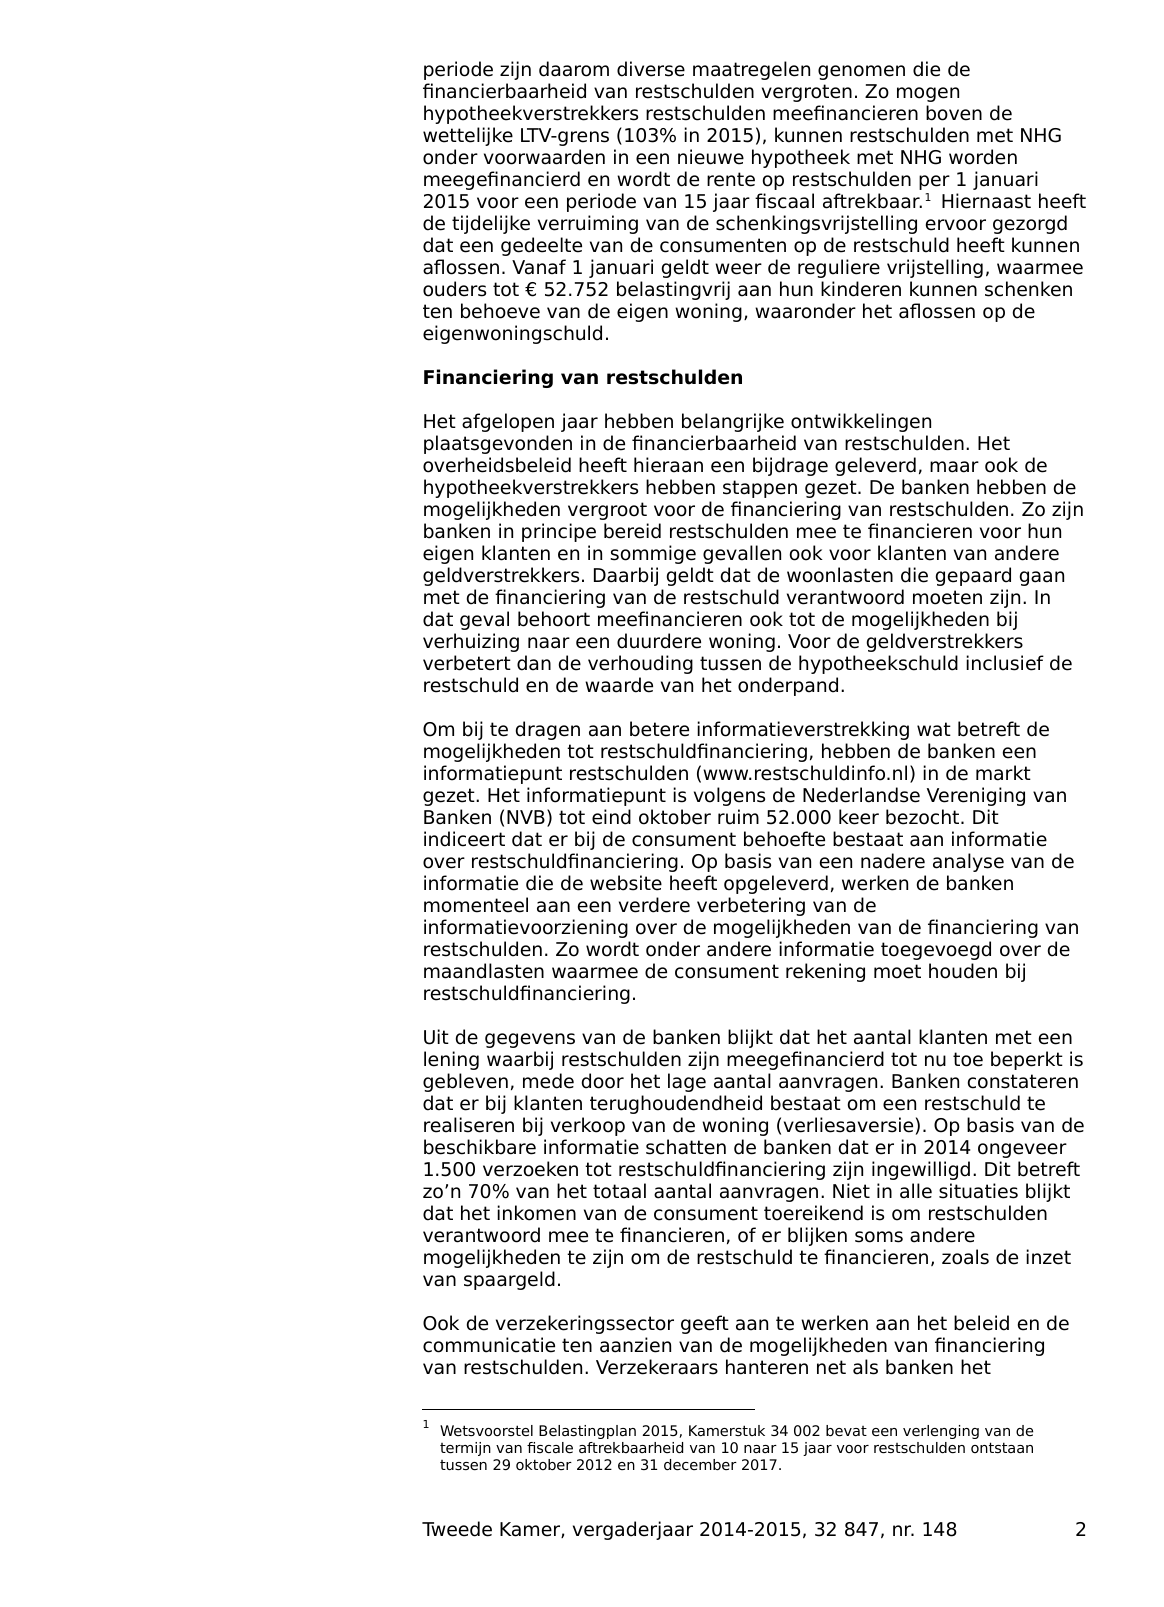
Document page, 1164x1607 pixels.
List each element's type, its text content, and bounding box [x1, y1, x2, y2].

text Het afgelopen jaar hebben belangrijke ontwikkelingen plaatsgevonden in de financierbaarheid van restschulden. Het overheidsbeleid heeft hieraan een bijdrage geleverd, maar ook de hypotheekverstrekkers hebben stappen gezet. De banken hebben de mogelijkheden vergroot voor de financiering van restschulden. Zo zijn banken in principe bereid restschulden mee te financieren voor hun eigen klanten en in sommige gevallen ook voor klanten van andere geldverstrekkers. Daarbij geldt dat de woonlasten die gepaard gaan met de financiering van de restschuld verantwoord moeten zijn. In dat geval behoort meefinancieren ook tot de mogelijkheden bij verhuizing naar een duurdere woning. Voor de geldverstrekkers verbetert dan de verhouding tussen de hypotheekschuld inclusief de restschuld en de waarde van het onderpand. [422, 411, 1087, 697]
text Wetsvoorstel Belastingplan 2015, Kamerstuk 34 002 bevat een verlenging van de termijn van fiscale aftrekbaarheid van 10 naar 15 jaar voor restschulden ontstaan tussen 29 oktober 2012 en 31 december 2017. [422, 1418, 1087, 1474]
text Ook de verzekeringssector geeft aan te werken aan het beleid en de communicatie ten aanzien van de mogelijkheden van financiering van restschulden. Verzekeraars hanteren net als banken het [422, 1313, 1087, 1379]
text periode zijn daarom diverse maatregelen genomen die de financierbaarheid van restschulden vergroten. Zo mogen hypotheekverstrekkers restschulden meefinancieren boven de wettelijke LTV-grens (103% in 2015), kunnen restschulden met NHG onder voorwaarden in een nieuwe hypotheek met NHG worden meegefinancierd en wordt de rente op restschulden per 1 januari 2015 voor een periode van 15 jaar fiscaal aftrekbaar. Hiernaast heeft de tijdelijke verruiming van de schenkingsvrijstelling ervoor gezorgd dat een gedeelte van de consumenten op de restschuld heeft kunnen aflossen. Vanaf 1 januari geldt weer de reguliere vrijstelling, waarmee ouders tot € 52.752 belastingvrij aan hun kinderen kunnen schenken ten behoeve van de eigen woning, waaronder het aflossen op de eigenwoningschuld. [422, 59, 1087, 345]
text Uit de gegevens van de banken blijkt dat het aantal klanten met een lening waarbij restschulden zijn meegefinancierd tot nu toe beperkt is gebleven, mede door het lage aantal aanvragen. Banken constateren dat er bij klanten terughoudendheid bestaat om een restschuld te realiseren bij verkoop van de woning (verliesaversie). Op basis van de beschikbare informatie schatten de banken dat er in 2014 ongeveer 1.500 verzoeken tot restschuldfinanciering zijn ingewilligd. Dit betreft zo’n 70% van het totaal aantal aanvragen. Niet in alle situaties blijkt dat het inkomen van de consument toereikend is om restschulden verantwoord mee te financieren, of er blijken soms andere mogelijkheden te zijn om de restschuld te financieren, zoals de inzet van spaargeld. [422, 1027, 1087, 1291]
text Om bij te dragen aan betere informatieverstrekking wat betreft de mogelijkheden tot restschuldfinanciering, hebben de banken een informatiepunt restschulden (www.restschuldinfo.nl) in de markt gezet. Het informatiepunt is volgens de Nederlandse Vereniging van Banken (NVB) tot eind oktober ruim 52.000 keer bezocht. Dit indiceert dat er bij de consument behoefte bestaat aan informatie over restschuldfinanciering. Op basis van een nadere analyse van de informatie die de website heeft opgeleverd, werken de banken momenteel aan een verdere verbetering van de informatievoorziening over de mogelijkheden van de financiering van restschulden. Zo wordt onder andere informatie toegevoegd over de maandlasten waarmee de consument rekening moet houden bij restschuldfinanciering. [422, 719, 1087, 1005]
subtitle Financiering van restschulden [422, 367, 1087, 389]
